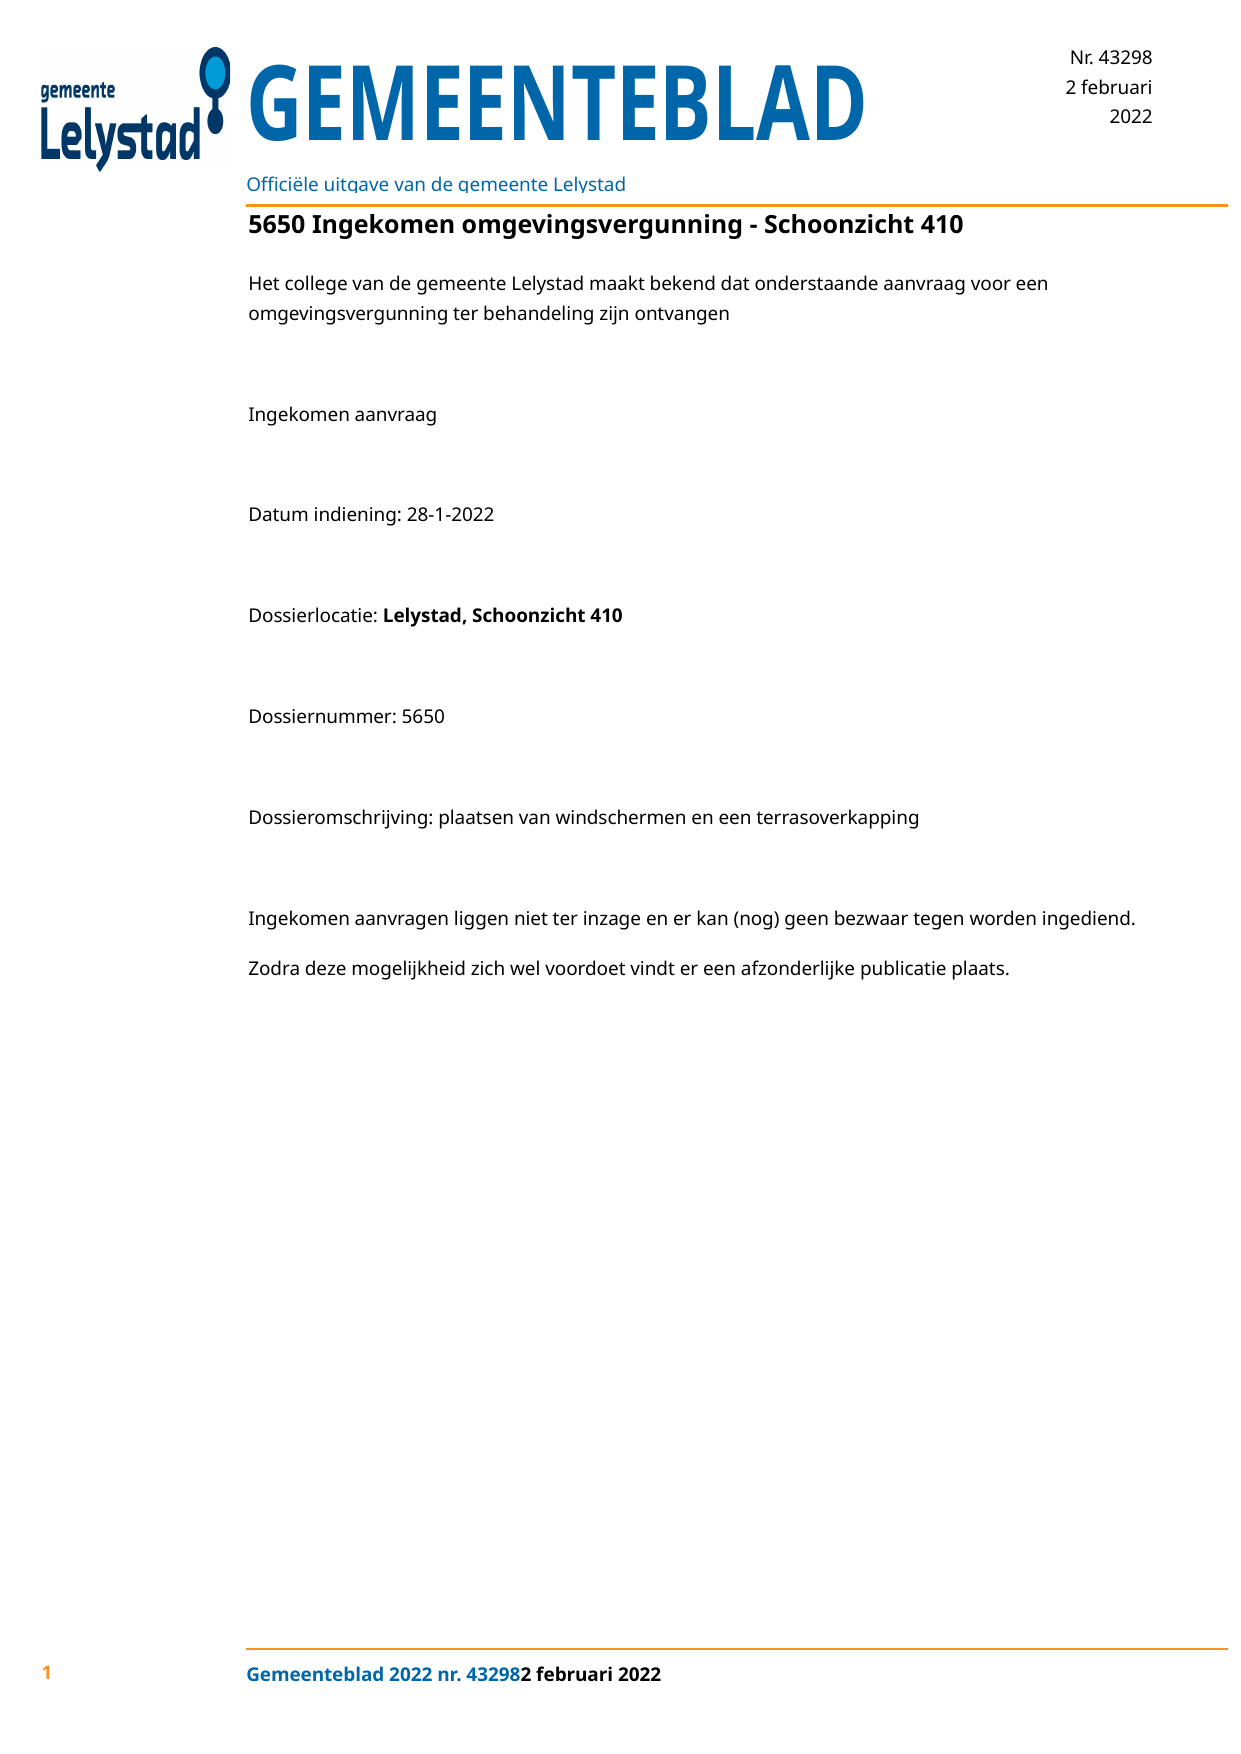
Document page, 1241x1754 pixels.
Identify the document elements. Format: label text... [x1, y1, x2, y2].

picture [41, 47, 231, 172]
text Dossierlocatie: Lelystad, Schoonzicht 410 [248, 602, 1152, 628]
text Ingekomen aanvragen liggen niet ter inzage en er kan (nog) geen bezwaar tegen worden ingediend. [248, 905, 1152, 931]
text 5650 Ingekomen omgevingsvergunning - Schoonzicht 410 [248, 207, 1152, 241]
text Zodra deze mogelijkheid zich wel voordoet vindt er een afzonderlijke publicatie plaats. [248, 955, 1152, 981]
text Dossiernummer: 5650 [248, 703, 1152, 729]
text Ingekomen aanvraag [248, 401, 1152, 426]
text Datum indiening: 28-1-2022 [248, 502, 1152, 527]
text Dossieromschrijving: plaatsen van windschermen en een terrasoverkapping [248, 804, 1152, 830]
text Het college van de gemeente Lelystad maakt bekend dat onderstaande aanvraag voor een omgevingsvergunning ter behandeling zijn ontvangen [248, 270, 1152, 326]
